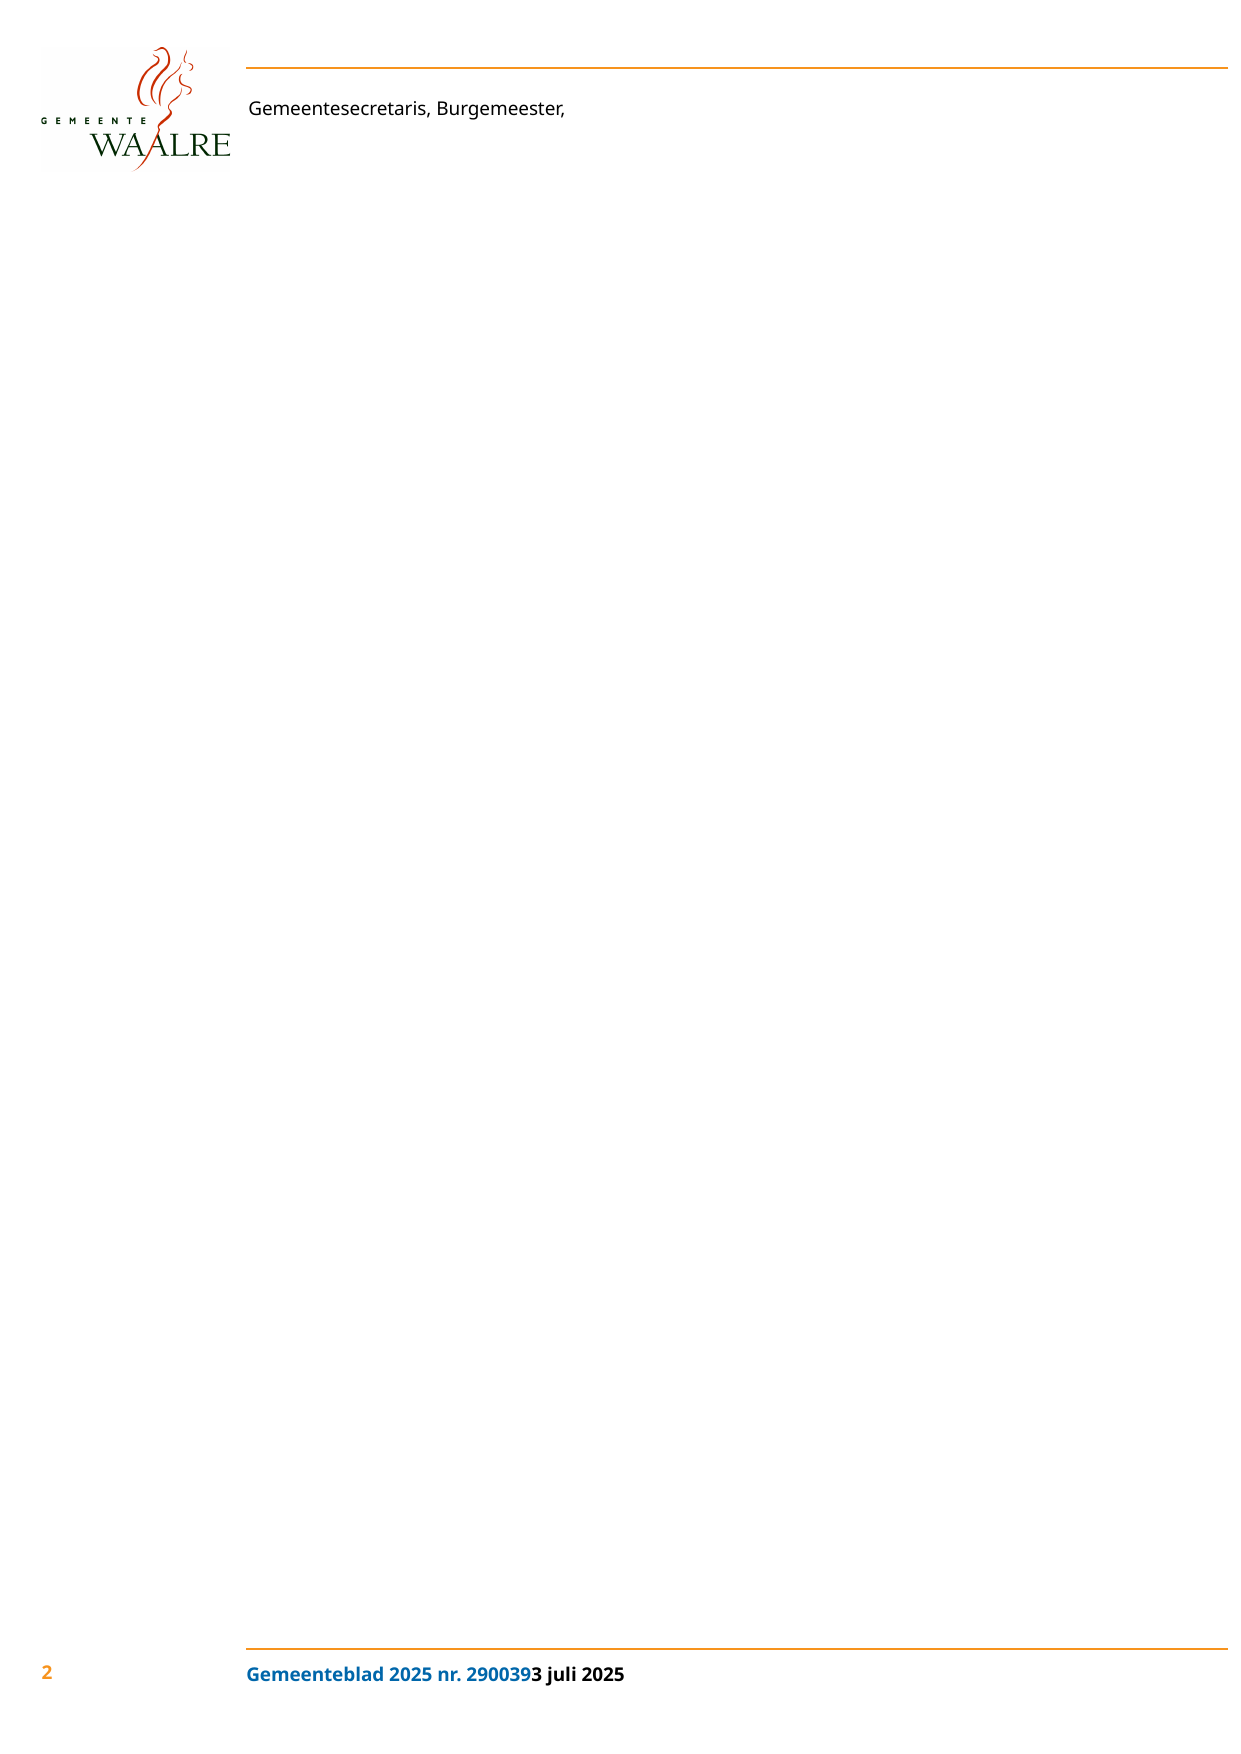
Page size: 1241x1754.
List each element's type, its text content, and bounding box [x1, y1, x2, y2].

picture [41, 47, 231, 172]
text Gemeentesecretaris, Burgemeester, [248, 95, 1152, 121]
